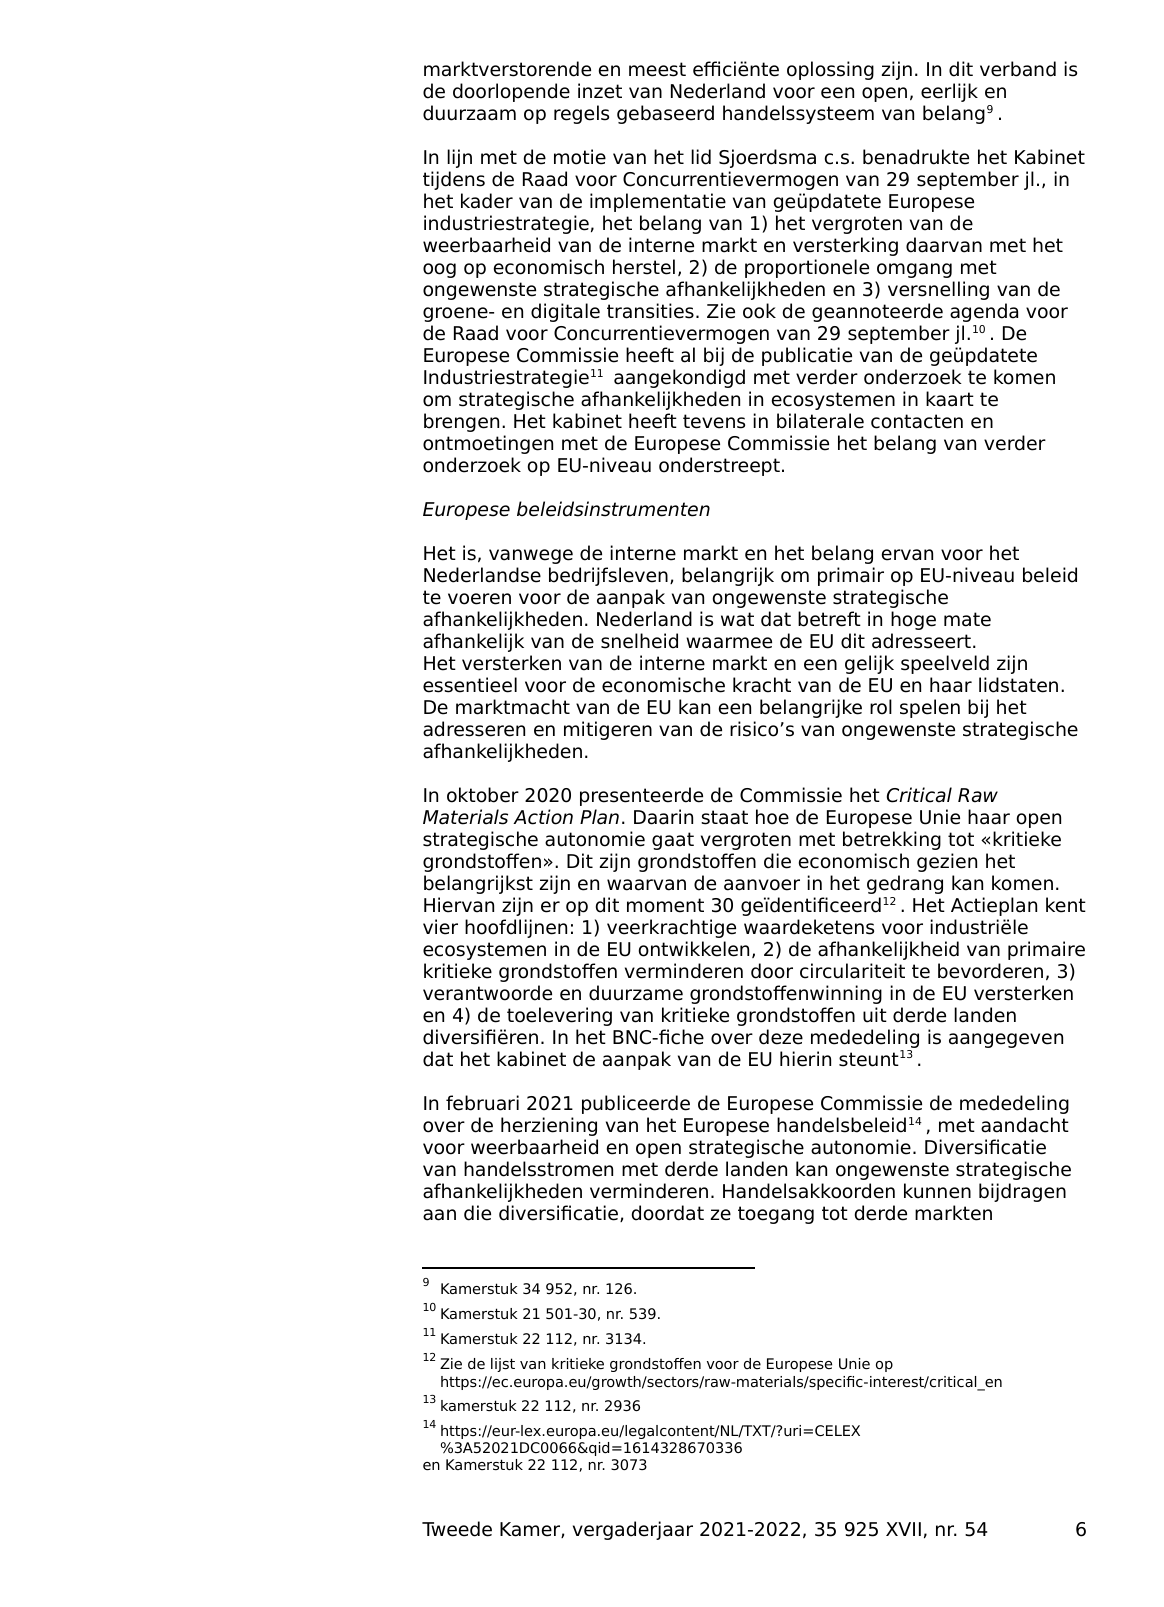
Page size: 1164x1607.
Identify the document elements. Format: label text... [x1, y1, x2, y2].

text kamerstuk 22 112, nr. 2936 [422, 1393, 1087, 1416]
text Kamerstuk 21 501-30, nr. 539. [422, 1302, 1087, 1324]
text In lijn met de motie van het lid Sjoerdsma c.s. benadrukte het Kabinet tijdens de Raad voor Concurrentievermogen van 29 september jl., in het kader van de implementatie van geüpdatete Europese industriestrategie, het belang van 1) het vergroten van de weerbaarheid van de interne markt en versterking daarvan met het oog op economisch herstel, 2) de proportionele omgang met ongewenste strategische afhankelijkheden en 3) versnelling van de groene- en digitale transities. Zie ook de geannoteerde agenda voor de Raad voor Concurrentievermogen van 29 september jl.. De Europese Commissie heeft al bij de publicatie van de geüpdatete Industriestrategie aangekondigd met verder onderzoek te komen om strategische afhankelijkheden in ecosystemen in kaart te brengen. Het kabinet heeft tevens in bilaterale contacten en ontmoetingen met de Europese Commissie het belang van verder onderzoek op EU-niveau onderstreept. [422, 147, 1087, 477]
text Het versterken van de interne markt en een gelijk speelveld zijn essentieel voor de economische kracht van de EU en haar lidstaten. De marktmacht van de EU kan een belangrijke rol spelen bij het adresseren en mitigeren van de risico’s van ongewenste strategische afhankelijkheden. [422, 653, 1087, 763]
text Kamerstuk 22 112, nr. 3134. [422, 1327, 1087, 1349]
text Kamerstuk 34 952, nr. 126. [422, 1277, 1087, 1299]
subtitle Europese beleidsinstrumenten [422, 499, 1087, 521]
text In oktober 2020 presenteerde de Commissie het Critical Raw Materials Action Plan. Daarin staat hoe de Europese Unie haar open strategische autonomie gaat vergroten met betrekking tot «kritieke grondstoffen». Dit zijn grondstoffen die economisch gezien het belangrijkst zijn en waarvan de aanvoer in het gedrang kan komen. Hiervan zijn er op dit moment 30 geïdentificeerd. Het Actieplan kent vier hoofdlijnen: 1) veerkrachtige waardeketens voor industriële ecosystemen in de EU ontwikkelen, 2) de afhankelijkheid van primaire kritieke grondstoffen verminderen door circulariteit te bevorderen, 3) verantwoorde en duurzame grondstoffenwinning in de EU versterken en 4) de toelevering van kritieke grondstoffen uit derde landen diversifiëren. In het BNC-fiche over deze mededeling is aangegeven dat het kabinet de aanpak van de EU hierin steunt. [422, 785, 1087, 1071]
text Het is, vanwege de interne markt en het belang ervan voor het Nederlandse bedrijfsleven, belangrijk om primair op EU-niveau beleid te voeren voor de aanpak van ongewenste strategische afhankelijkheden. Nederland is wat dat betreft in hoge mate afhankelijk van de snelheid waarmee de EU dit adresseert. [422, 543, 1087, 653]
text https://eur-lex.europa.eu/legalcontent/NL/TXT/?uri=CELEX%3A52021DC0066&qid=1614328670336 [422, 1418, 1087, 1457]
text Zie de lijst van kritieke grondstoffen voor de Europese Unie op https://ec.europa.eu/growth/sectors/raw-materials/specific-interest/critical_en [422, 1352, 1087, 1391]
text marktverstorende en meest efficiënte oplossing zijn. In dit verband is de doorlopende inzet van Nederland voor een open, eerlijk en duurzaam op regels gebaseerd handelssysteem van belang. [422, 59, 1087, 125]
text In februari 2021 publiceerde de Europese Commissie de mededeling over de herziening van het Europese handelsbeleid, met aandacht voor weerbaarheid en open strategische autonomie. Diversificatie van handelsstromen met derde landen kan ongewenste strategische afhankelijkheden verminderen. Handelsakkoorden kunnen bijdragen aan die diversificatie, doordat ze toegang tot derde markten [422, 1093, 1087, 1225]
text en Kamerstuk 22 112, nr. 3073 [422, 1457, 1087, 1474]
